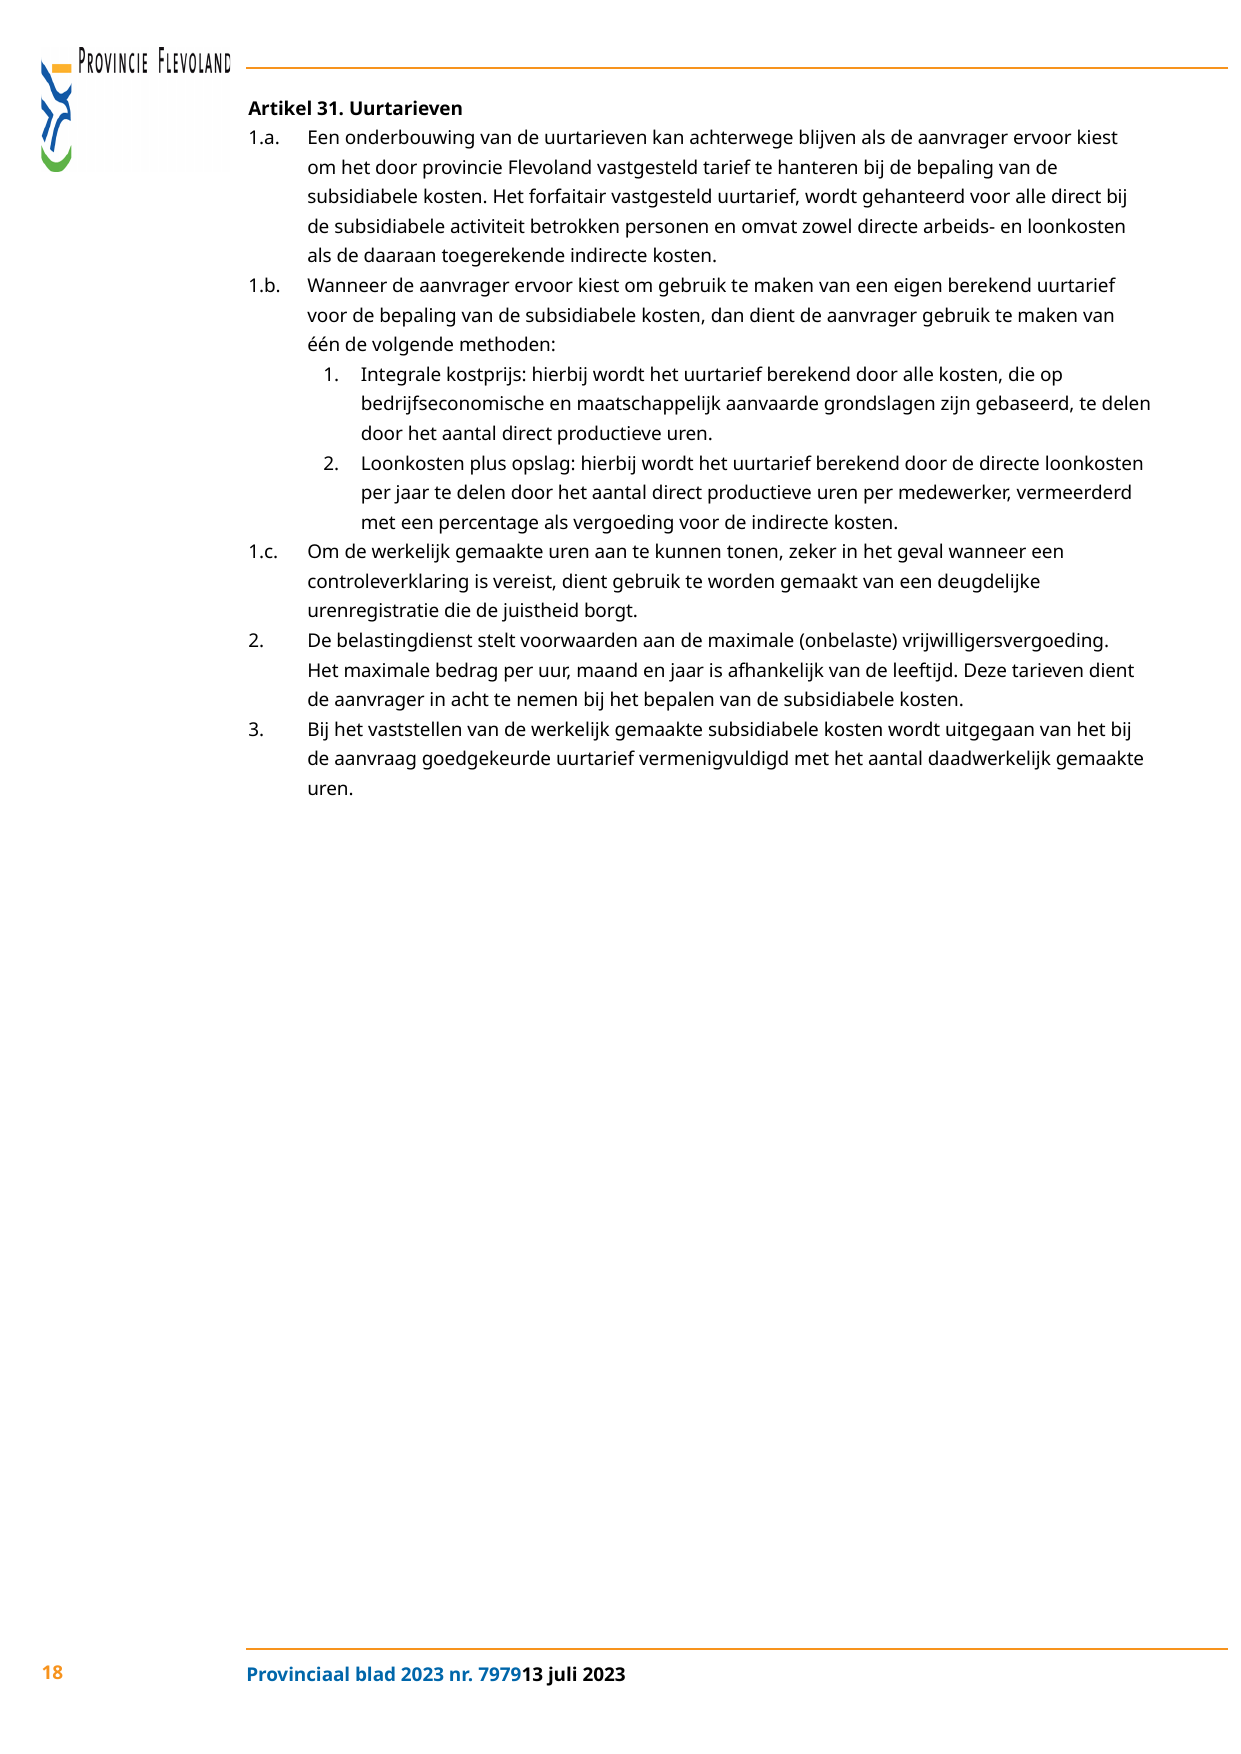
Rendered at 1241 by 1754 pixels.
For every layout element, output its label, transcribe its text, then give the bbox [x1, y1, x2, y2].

list De belastingdienst stelt voorwaarden aan de maximale (onbelaste) vrijwilligersvergoeding. [248, 627, 1152, 653]
text Artikel 31. Uurtarieven [248, 95, 1152, 121]
list Integrale kostprijs: hierbij wordt het uurtarief berekend door alle kosten, die op bedrijfseconomische en maatschappelijk aanvaarde grondslagen zijn gebaseerd, te delen door het aantal direct productieve uren. [323, 361, 1152, 446]
list Wanneer de aanvrager ervoor kiest om gebruik te maken van een eigen berekend uurtarief voor de bepaling van de subsidiabele kosten, dan dient de aanvrager gebruik te maken van één de volgende methoden: [248, 272, 1152, 357]
picture [41, 47, 231, 172]
list Het maximale bedrag per uur, maand en jaar is afhankelijk van de leeftijd. Deze tarieven dient de aanvrager in acht te nemen bij het bepalen van de subsidiabele kosten. [248, 657, 1152, 712]
list Bij het vaststellen van de werkelijk gemaakte subsidiabele kosten wordt uitgegaan van het bij de aanvraag goedgekeurde uurtarief vermenigvuldigd met het aantal daadwerkelijk gemaakte uren. [248, 716, 1152, 801]
list Loonkosten plus opslag: hierbij wordt het uurtarief berekend door de directe loonkosten per jaar te delen door het aantal direct productieve uren per medewerker, vermeerderd met een percentage als vergoeding voor de indirecte kosten. [323, 450, 1152, 535]
list Een onderbouwing van de uurtarieven kan achterwege blijven als de aanvrager ervoor kiest om het door provincie Flevoland vastgesteld tarief te hanteren bij de bepaling van de subsidiabele kosten. Het forfaitair vastgesteld uurtarief, wordt gehanteerd voor alle direct bij de subsidiabele activiteit betrokken personen en omvat zowel directe arbeids- en loonkosten als de daaraan toegerekende indirecte kosten. [248, 124, 1152, 268]
list Om de werkelijk gemaakte uren aan te kunnen tonen, zeker in het geval wanneer een controleverklaring is vereist, dient gebruik te worden gemaakt van een deugdelijke urenregistratie die de juistheid borgt. [248, 538, 1152, 623]
